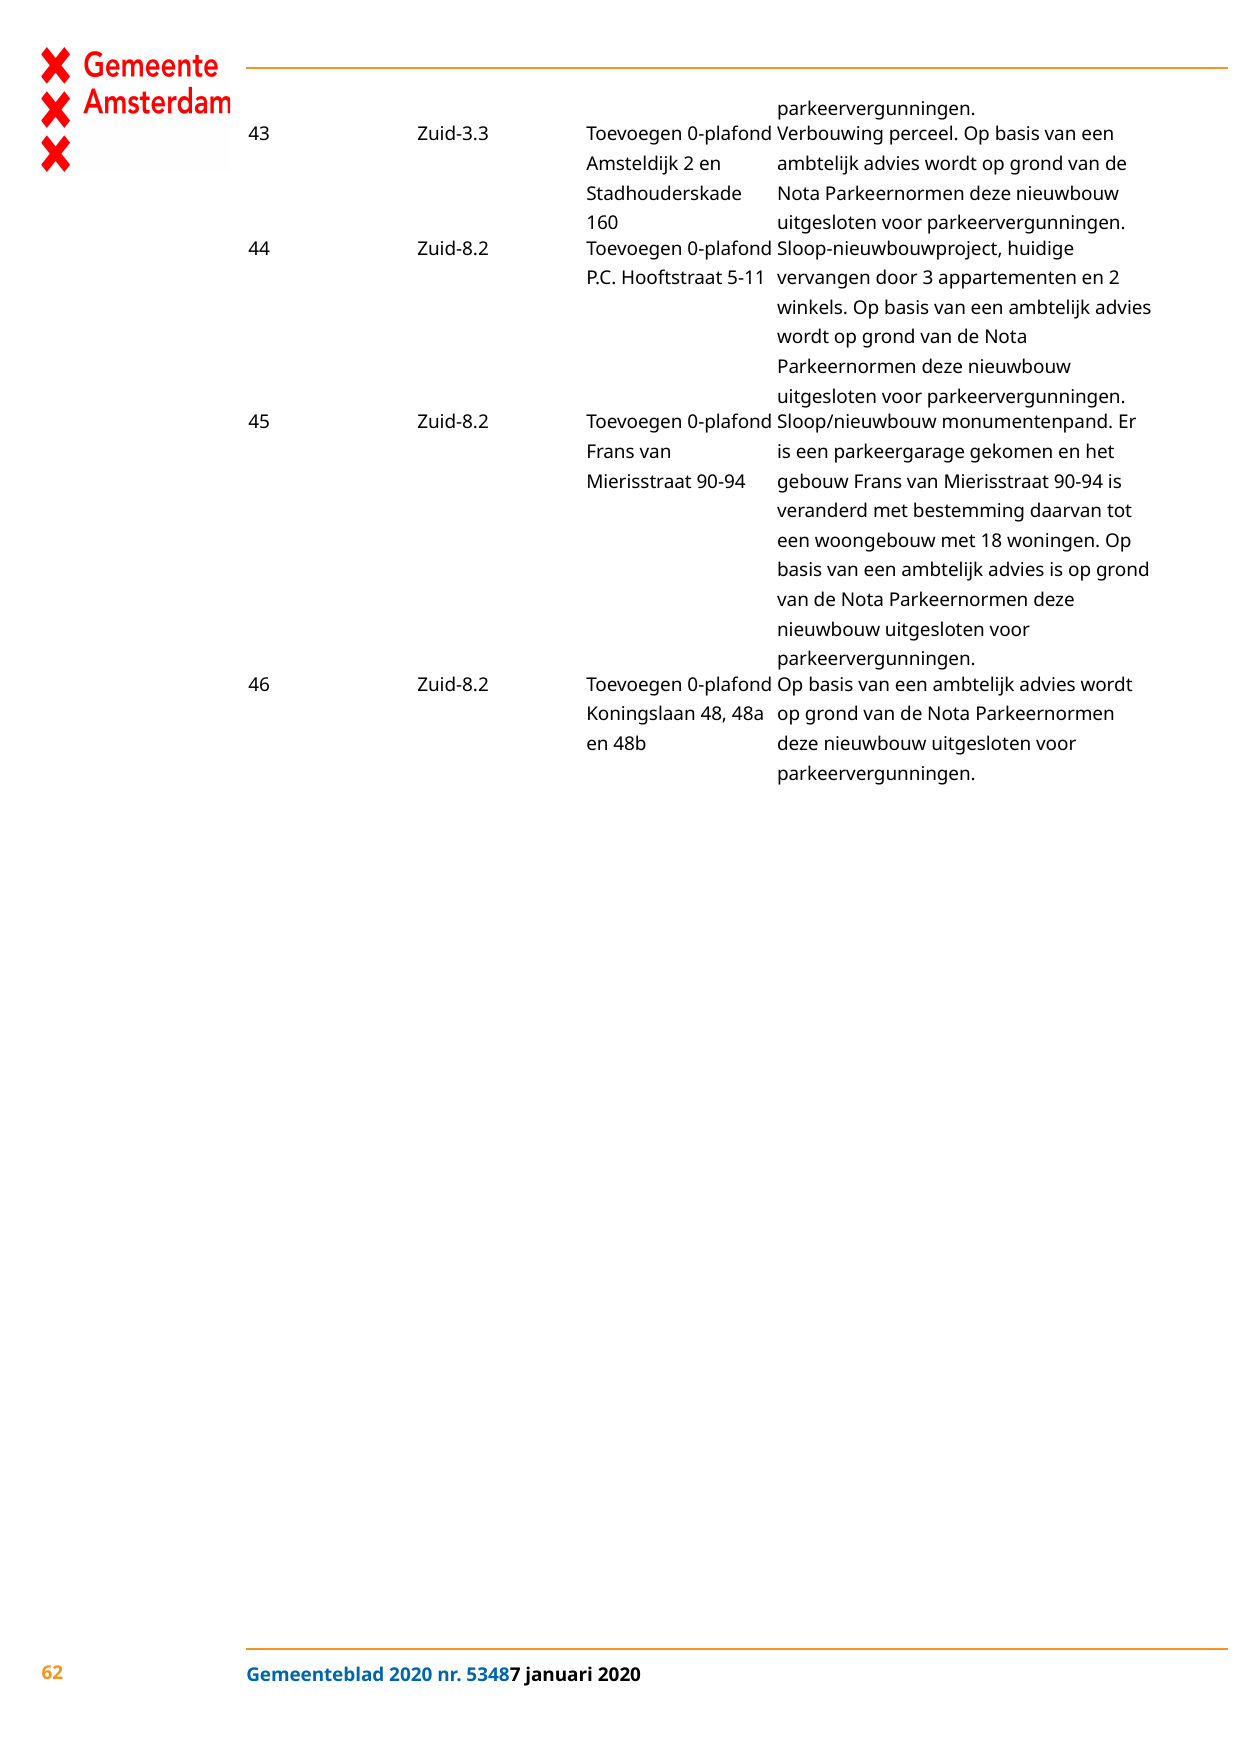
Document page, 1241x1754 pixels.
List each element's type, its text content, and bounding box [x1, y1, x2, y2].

table_cell Toevoegen 0-plafond Koningslaan 48, 48a en 48b [586, 671, 777, 786]
table_cell 45 [248, 409, 417, 671]
table_cell [586, 95, 777, 121]
table_cell [248, 95, 417, 121]
table_cell Sloop-nieuwbouwproject, huidige vervangen door 3 appartementen en 2 winkels. Op basis van een ambtelijk advies wordt op grond van de Nota Parkeernormen deze nieuwbouw uitgesloten voor parkeervergunningen. [777, 235, 1152, 409]
table_cell Sloop/nieuwbouw monumentenpand. Er is een parkeergarage gekomen en het gebouw Frans van Mierisstraat 90-94 is veranderd met bestemming daarvan tot een woongebouw met 18 woningen. Op basis van een ambtelijk advies is op grond van de Nota Parkeernormen deze nieuwbouw uitgesloten voor parkeervergunningen. [777, 409, 1152, 671]
picture [41, 47, 231, 172]
table_cell Verbouwing perceel. Op basis van een ambtelijk advies wordt op grond van de Nota Parkeernormen deze nieuwbouw uitgesloten voor parkeervergunningen. [777, 121, 1152, 235]
table_cell 44 [248, 235, 417, 409]
table_cell Toevoegen 0-plafond P.C. Hooftstraat 5-11 [586, 235, 777, 409]
table_cell Op basis van een ambtelijk advies wordt op grond van de Nota Parkeernormen deze nieuwbouw uitgesloten voor parkeervergunningen. [777, 671, 1152, 786]
table_cell 46 [248, 671, 417, 786]
table_cell Zuid-8.2 [417, 671, 586, 786]
table_cell parkeervergunningen. [777, 95, 1152, 121]
table_cell Zuid-8.2 [417, 409, 586, 671]
table_cell Zuid-3.3 [417, 121, 586, 235]
table_cell Toevoegen 0-plafond Frans van Mierisstraat 90-94 [586, 409, 777, 671]
table_cell 43 [248, 121, 417, 235]
table_cell [417, 95, 586, 121]
table_cell Toevoegen 0-plafond Amsteldijk 2 en Stadhouderskade 160 [586, 121, 777, 235]
table_cell Zuid-8.2 [417, 235, 586, 409]
